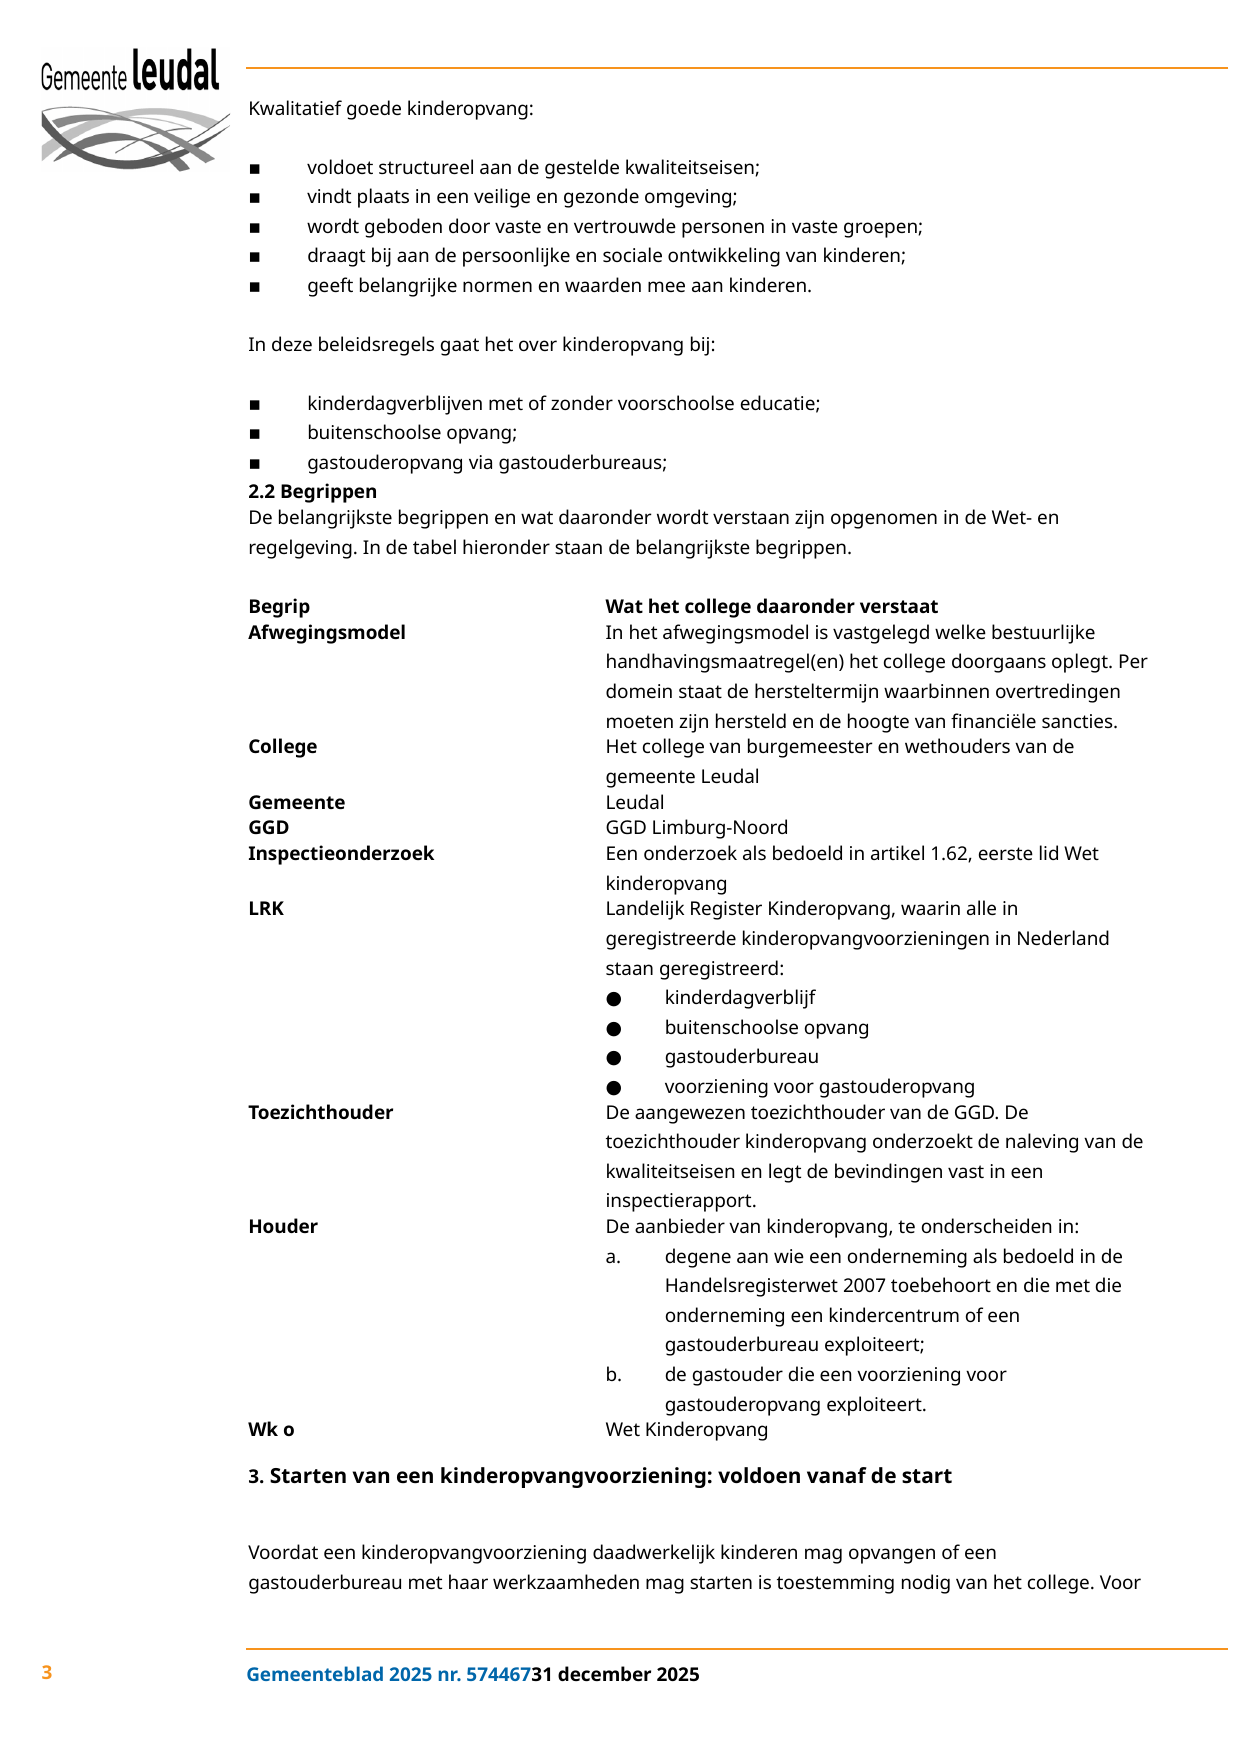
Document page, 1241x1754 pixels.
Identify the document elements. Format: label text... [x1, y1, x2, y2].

table_header Kwalitatief goede kinderopvang: voldoet structureel aan de gestelde kwaliteitseisen; vindt plaats in een veilige en gezonde omgeving; wordt geboden door vaste en vertrouwde personen in vaste groepen; draagt bij aan de persoonlijke en sociale ontwikkeling van kinderen; geeft belangrijke normen en waarden mee aan kinderen. [248, 95, 1152, 298]
list buitenschoolse opvang; [248, 419, 1152, 445]
table_cell In het afwegingsmodel is vastgelegd welke bestuurlijke handhavingsmaatregel(en) het college doorgaans oplegt. Per domein staat de hersteltermijn waarbinnen overtredingen moeten zijn hersteld en de hoogte van financiële sancties. [605, 619, 1152, 733]
table_cell De aanbieder van kinderopvang, te onderscheiden in: degene aan wie een onderneming als bedoeld in de Handelsregisterwet 2007 toebehoort en die met die onderneming een kindercentrum of een gastouderbureau exploiteert; de gastouder die een voorziening voor gastouderopvang exploiteert. [605, 1213, 1152, 1417]
text In deze beleidsregels gaat het over kinderopvang bij: [248, 331, 1152, 357]
text 2.2 Begrippen [248, 479, 1152, 504]
text Voordat een kinderopvangvoorziening daadwerkelijk kinderen mag opvangen of een gastouderbureau met haar werkzaamheden mag starten is toestemming nodig van het college. Voor [248, 1539, 1152, 1594]
table_cell Leudal [605, 789, 1152, 814]
table_cell Wk o [248, 1417, 605, 1442]
table_cell Wet Kinderopvang [605, 1417, 1152, 1442]
table_cell Een onderzoek als bedoeld in artikel 1.62, eerste lid Wet kinderopvang [605, 840, 1152, 896]
table_cell Toezichthouder [248, 1099, 605, 1213]
text De belangrijkste begrippen en wat daaronder wordt verstaan zijn opgenomen in de Wet- en regelgeving. In de tabel hieronder staan de belangrijkste begrippen. [248, 504, 1152, 560]
text 3. Starten van een kinderopvangvoorziening: voldoen vanaf de start [248, 1462, 1152, 1490]
list gastouderopvang via gastouderbureaus; [248, 449, 1152, 475]
table_header Begrip [248, 593, 605, 619]
table_cell LRK [248, 896, 605, 1099]
table_header Wat het college daaronder verstaat [605, 593, 1152, 619]
table_cell College [248, 734, 605, 789]
picture [41, 47, 231, 172]
list kinderdagverblijven met of zonder voorschoolse educatie; [248, 390, 1152, 416]
table_cell Houder [248, 1213, 605, 1417]
table_cell GGD Limburg-Noord [605, 815, 1152, 840]
table_cell Gemeente [248, 789, 605, 814]
table_cell Afwegingsmodel [248, 619, 605, 733]
table_cell De aangewezen toezichthouder van de GGD. De toezichthouder kinderopvang onderzoekt de naleving van de kwaliteitseisen en legt de bevindingen vast in een inspectierapport. [605, 1099, 1152, 1213]
table_cell Het college van burgemeester en wethouders van de gemeente Leudal [605, 734, 1152, 789]
table_cell Landelijk Register Kinderopvang, waarin alle in geregistreerde kinderopvangvoorzieningen in Nederland staan geregistreerd: kinderdagverblijf buitenschoolse opvang gastouderbureau voorziening voor gastouderopvang [605, 896, 1152, 1099]
table_cell GGD [248, 815, 605, 840]
table_cell Inspectieonderzoek [248, 840, 605, 896]
